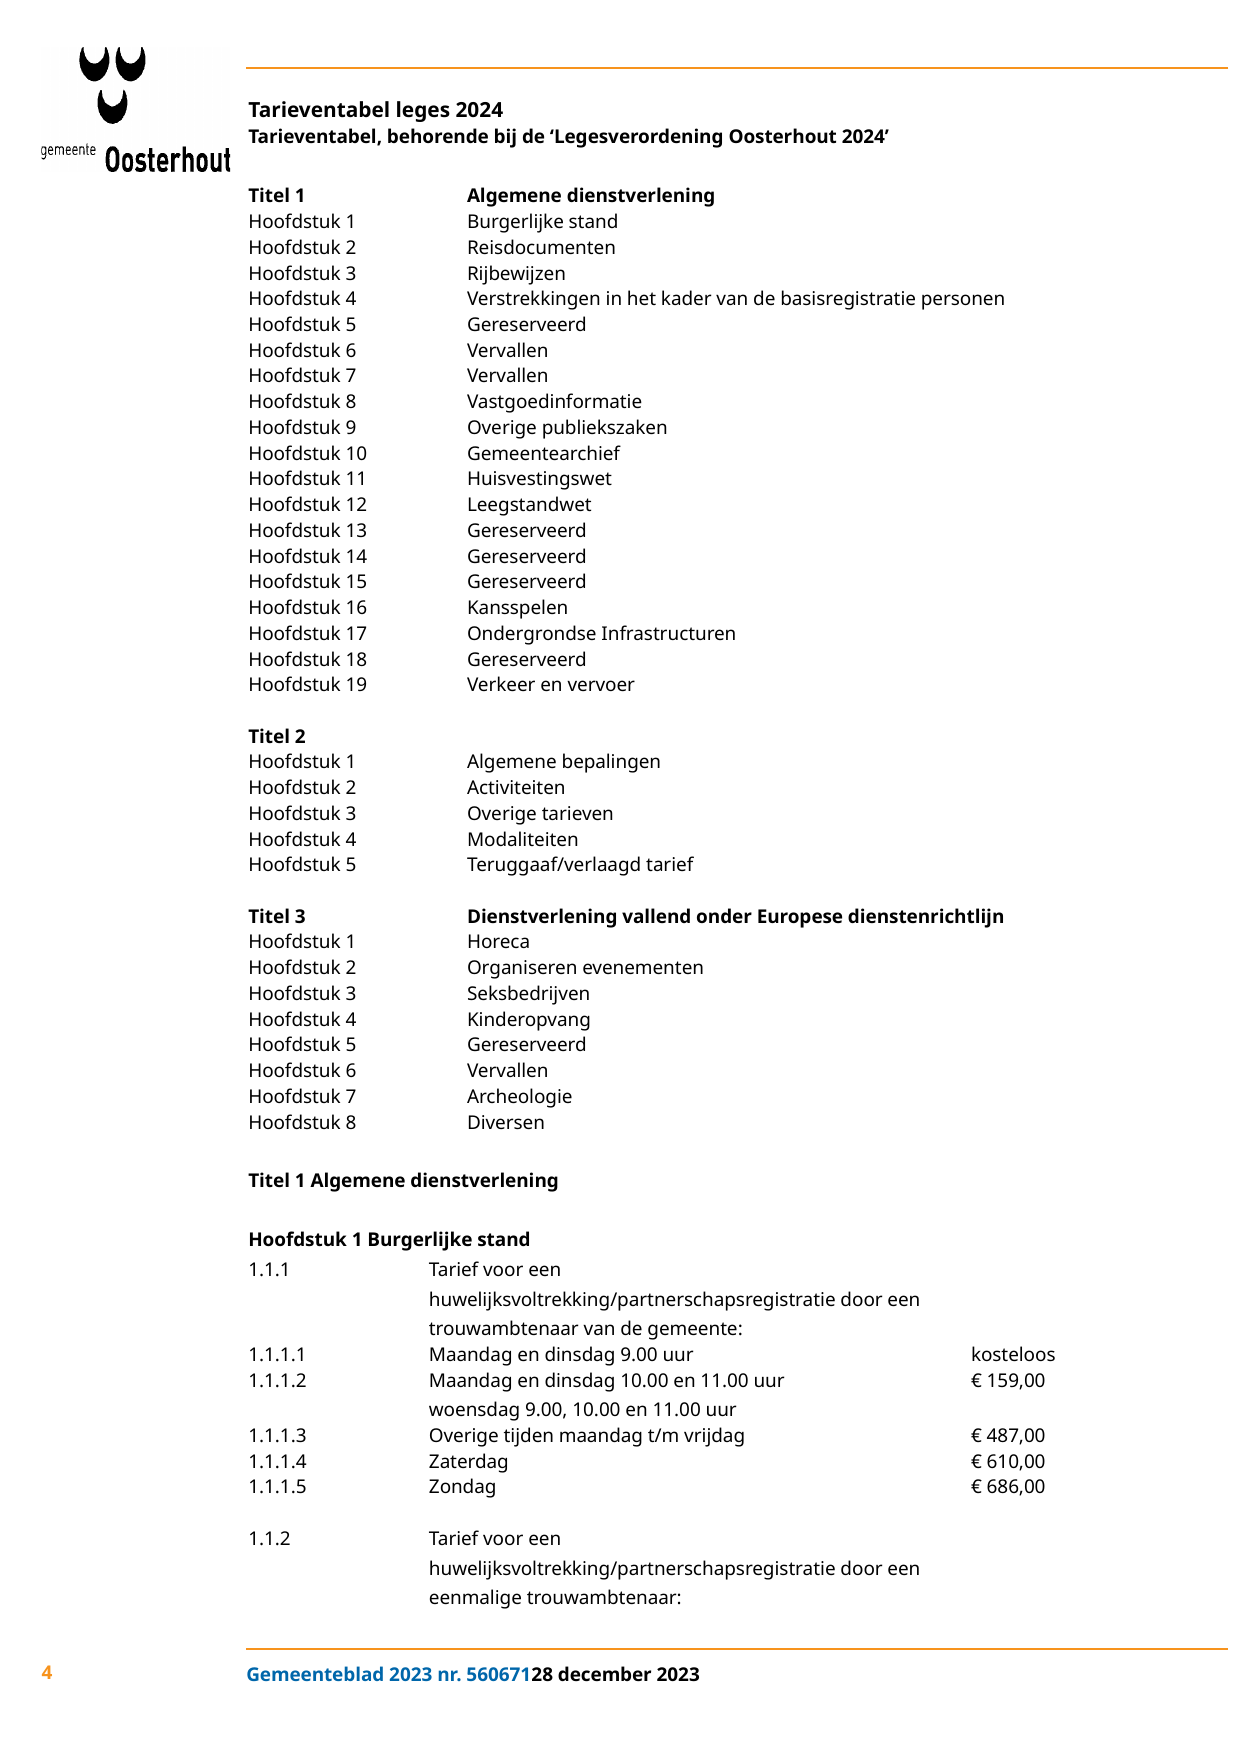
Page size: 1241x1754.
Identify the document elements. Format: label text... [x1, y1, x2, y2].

table_cell Hoofdstuk 14 [248, 543, 467, 568]
table_cell Hoofdstuk 17 [248, 620, 467, 646]
picture [41, 47, 231, 172]
table_cell [248, 697, 467, 723]
table_cell Hoofdstuk 9 [248, 414, 467, 440]
table_cell Zaterdag [429, 1448, 971, 1474]
table_cell Hoofdstuk 8 [248, 1109, 467, 1134]
table_cell Hoofdstuk 3 [248, 980, 467, 1006]
table_cell Hoofdstuk 12 [248, 491, 467, 517]
table_cell € 610,00 [971, 1448, 1152, 1474]
table_cell Hoofdstuk 2 [248, 774, 467, 800]
table_cell Overige tarieven [467, 800, 1152, 826]
table_cell Reisdocumenten [467, 234, 1152, 260]
table_cell Hoofdstuk 11 [248, 466, 467, 491]
table_cell Hoofdstuk 6 [248, 337, 467, 363]
table_cell [248, 877, 467, 903]
text Tarieventabel leges 2024 [248, 95, 1152, 123]
text Titel 1 Algemene dienstverlening [248, 1167, 1152, 1193]
table_cell Overige publiekszaken [467, 414, 1152, 440]
table_cell Hoofdstuk 1 [248, 929, 467, 954]
table_cell [467, 723, 1152, 749]
table_cell [971, 1525, 1152, 1610]
table_cell Verkeer en vervoer [467, 671, 1152, 697]
table_cell Gereserveerd [467, 543, 1152, 568]
table_cell Hoofdstuk 3 [248, 260, 467, 286]
table_cell Hoofdstuk 2 [248, 955, 467, 980]
table_cell € 159,00 [971, 1367, 1152, 1422]
table_cell Rijbewijzen [467, 260, 1152, 286]
table_header Algemene dienstverlening [467, 183, 1152, 208]
table_cell Hoofdstuk 15 [248, 569, 467, 594]
table_header Titel 1 [248, 183, 467, 208]
table_cell Horeca [467, 929, 1152, 954]
table_header Tarief voor een huwelijksvoltrekking/partnerschapsregistratie door een trouwambtenaar van de gemeente: [429, 1256, 971, 1341]
table_cell Activiteiten [467, 774, 1152, 800]
table_header 1.1.1 [248, 1256, 429, 1341]
table_cell Gereserveerd [467, 569, 1152, 594]
table_cell Hoofdstuk 19 [248, 671, 467, 697]
table_cell Gereserveerd [467, 311, 1152, 337]
table_cell Maandag en dinsdag 9.00 uur [429, 1341, 971, 1367]
table_cell Hoofdstuk 5 [248, 852, 467, 877]
table_cell Kansspelen [467, 594, 1152, 620]
table_cell Hoofdstuk 2 [248, 234, 467, 260]
table_cell Gemeentearchief [467, 440, 1152, 466]
table_cell Archeologie [467, 1083, 1152, 1109]
table_cell [429, 1499, 971, 1525]
table_cell Kinderopvang [467, 1006, 1152, 1032]
table_cell Organiseren evenementen [467, 955, 1152, 980]
table_cell Titel 3 [248, 903, 467, 929]
table_cell Hoofdstuk 4 [248, 826, 467, 852]
table_cell Maandag en dinsdag 10.00 en 11.00 uur woensdag 9.00, 10.00 en 11.00 uur [429, 1367, 971, 1422]
table_cell € 487,00 [971, 1422, 1152, 1448]
table_cell Vervallen [467, 337, 1152, 363]
table_cell Verstrekkingen in het kader van de basisregistratie personen [467, 286, 1152, 311]
table_cell Hoofdstuk 1 [248, 208, 467, 234]
table_cell Modaliteiten [467, 826, 1152, 852]
table_cell Zondag [429, 1474, 971, 1499]
table_cell 1.1.1.2 [248, 1367, 429, 1422]
table_cell Leegstandwet [467, 491, 1152, 517]
table_cell Teruggaaf/verlaagd tarief [467, 852, 1152, 877]
table_cell Hoofdstuk 5 [248, 311, 467, 337]
table_cell [467, 877, 1152, 903]
table_cell kosteloos [971, 1341, 1152, 1367]
table_cell Huisvestingswet [467, 466, 1152, 491]
table_cell Dienstverlening vallend onder Europese dienstenrichtlijn [467, 903, 1152, 929]
text Tarieventabel, behorende bij de ‘Legesverordening Oosterhout 2024’ [248, 123, 1152, 149]
table_cell Hoofdstuk 7 [248, 1083, 467, 1109]
table_cell € 686,00 [971, 1474, 1152, 1499]
table_cell Hoofdstuk 7 [248, 363, 467, 388]
table_cell Seksbedrijven [467, 980, 1152, 1006]
table_cell Tarief voor een huwelijksvoltrekking/partnerschapsregistratie door een eenmalige trouwambtenaar: [429, 1525, 971, 1610]
table_cell Gereserveerd [467, 517, 1152, 543]
table_cell 1.1.1.4 [248, 1448, 429, 1474]
table_cell Vervallen [467, 1058, 1152, 1083]
table_cell [467, 697, 1152, 723]
table_cell Hoofdstuk 10 [248, 440, 467, 466]
table_cell 1.1.1.3 [248, 1422, 429, 1448]
table_cell Diversen [467, 1109, 1152, 1134]
table_cell Hoofdstuk 6 [248, 1058, 467, 1083]
table_cell [971, 1499, 1152, 1525]
table_cell 1.1.1.5 [248, 1474, 429, 1499]
table_cell Hoofdstuk 18 [248, 646, 467, 671]
table_cell Burgerlijke stand [467, 208, 1152, 234]
table_cell Gereserveerd [467, 646, 1152, 671]
table_cell Hoofdstuk 8 [248, 389, 467, 414]
table_cell [248, 1499, 429, 1525]
table_cell Titel 2 [248, 723, 467, 749]
text Hoofdstuk 1 Burgerlijke stand [248, 1227, 1152, 1252]
table_cell Hoofdstuk 16 [248, 594, 467, 620]
table_cell Hoofdstuk 3 [248, 800, 467, 826]
table_cell Vervallen [467, 363, 1152, 388]
table_cell Overige tijden maandag t/m vrijdag [429, 1422, 971, 1448]
table_cell Hoofdstuk 4 [248, 1006, 467, 1032]
table_header [971, 1256, 1152, 1341]
table_cell Hoofdstuk 1 [248, 749, 467, 774]
table_cell Vastgoedinformatie [467, 389, 1152, 414]
table_cell 1.1.1.1 [248, 1341, 429, 1367]
table_cell Hoofdstuk 4 [248, 286, 467, 311]
table_cell Algemene bepalingen [467, 749, 1152, 774]
table_cell 1.1.2 [248, 1525, 429, 1610]
table_cell Ondergrondse Infrastructuren [467, 620, 1152, 646]
table_cell Hoofdstuk 5 [248, 1032, 467, 1057]
table_cell Hoofdstuk 13 [248, 517, 467, 543]
table_cell Gereserveerd [467, 1032, 1152, 1057]
